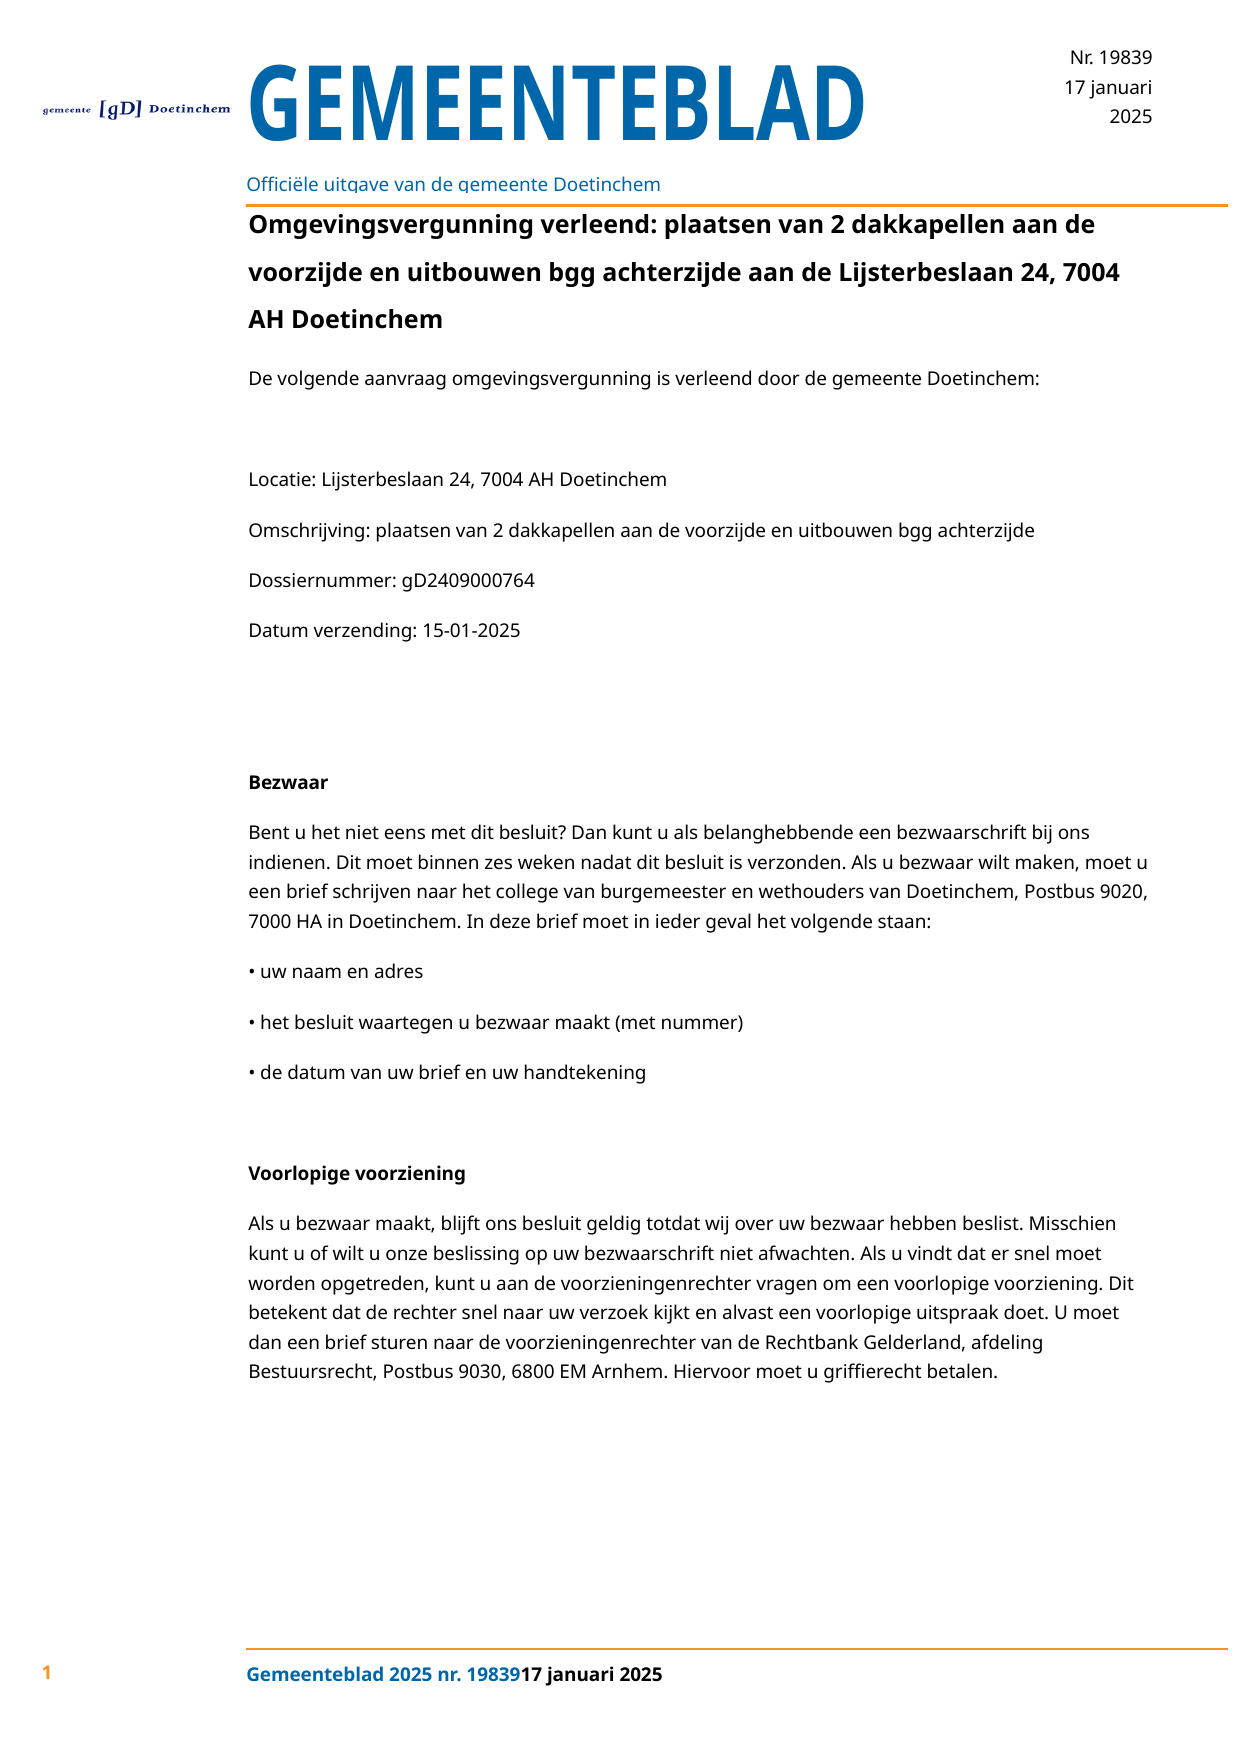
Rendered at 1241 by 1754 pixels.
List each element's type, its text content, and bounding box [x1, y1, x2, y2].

text • de datum van uw brief en uw handtekening [248, 1059, 1152, 1085]
text Dossiernummer: gD2409000764 [248, 567, 1152, 593]
text Datum verzending: 15-01-2025 [248, 618, 1152, 643]
picture [41, 47, 231, 172]
text Bent u het niet eens met dit besluit? Dan kunt u als belanghebbende een bezwaarschrift bij ons indienen. Dit moet binnen zes weken nadat dit besluit is verzonden. Als u bezwaar wilt maken, moet u een brief schrijven naar het college van burgemeester en wethouders van Doetinchem, Postbus 9020, 7000 HA in Doetinchem. In deze brief moet in ieder geval het volgende staan: [248, 819, 1152, 934]
text Als u bezwaar maakt, blijft ons besluit geldig totdat wij over uw bezwaar hebben beslist. Misschien kunt u of wilt u onze beslissing op uw bezwaarschrift niet afwachten. Als u vindt dat er snel moet worden opgetreden, kunt u aan de voorzieningenrechter vragen om een voorlopige voorziening. Dit betekent dat de rechter snel naar uw verzoek kijkt en alvast een voorlopige uitspraak doet. U moet dan een brief sturen naar de voorzieningenrechter van de Rechtbank Gelderland, afdeling Bestuursrecht, Postbus 9030, 6800 EM Arnhem. Hiervoor moet u griffierecht betalen. [248, 1211, 1152, 1384]
text De volgende aanvraag omgevingsvergunning is verleend door de gemeente Doetinchem: [248, 366, 1152, 391]
text Omschrijving: plaatsen van 2 dakkapellen aan de voorzijde en uitbouwen bgg achterzijde [248, 517, 1152, 542]
text • het besluit waartegen u bezwaar maakt (met nummer) [248, 1009, 1152, 1034]
text Locatie: Lijsterbeslaan 24, 7004 AH Doetinchem [248, 466, 1152, 492]
text Voorlopige voorziening [248, 1160, 1152, 1186]
text Omgevingsvergunning verleend: plaatsen van 2 dakkapellen aan de voorzijde en uitbouwen bgg achterzijde aan de Lijsterbeslaan 24, 7004 AH Doetinchem [248, 207, 1152, 336]
text • uw naam en adres [248, 958, 1152, 984]
text Bezwaar [248, 769, 1152, 794]
